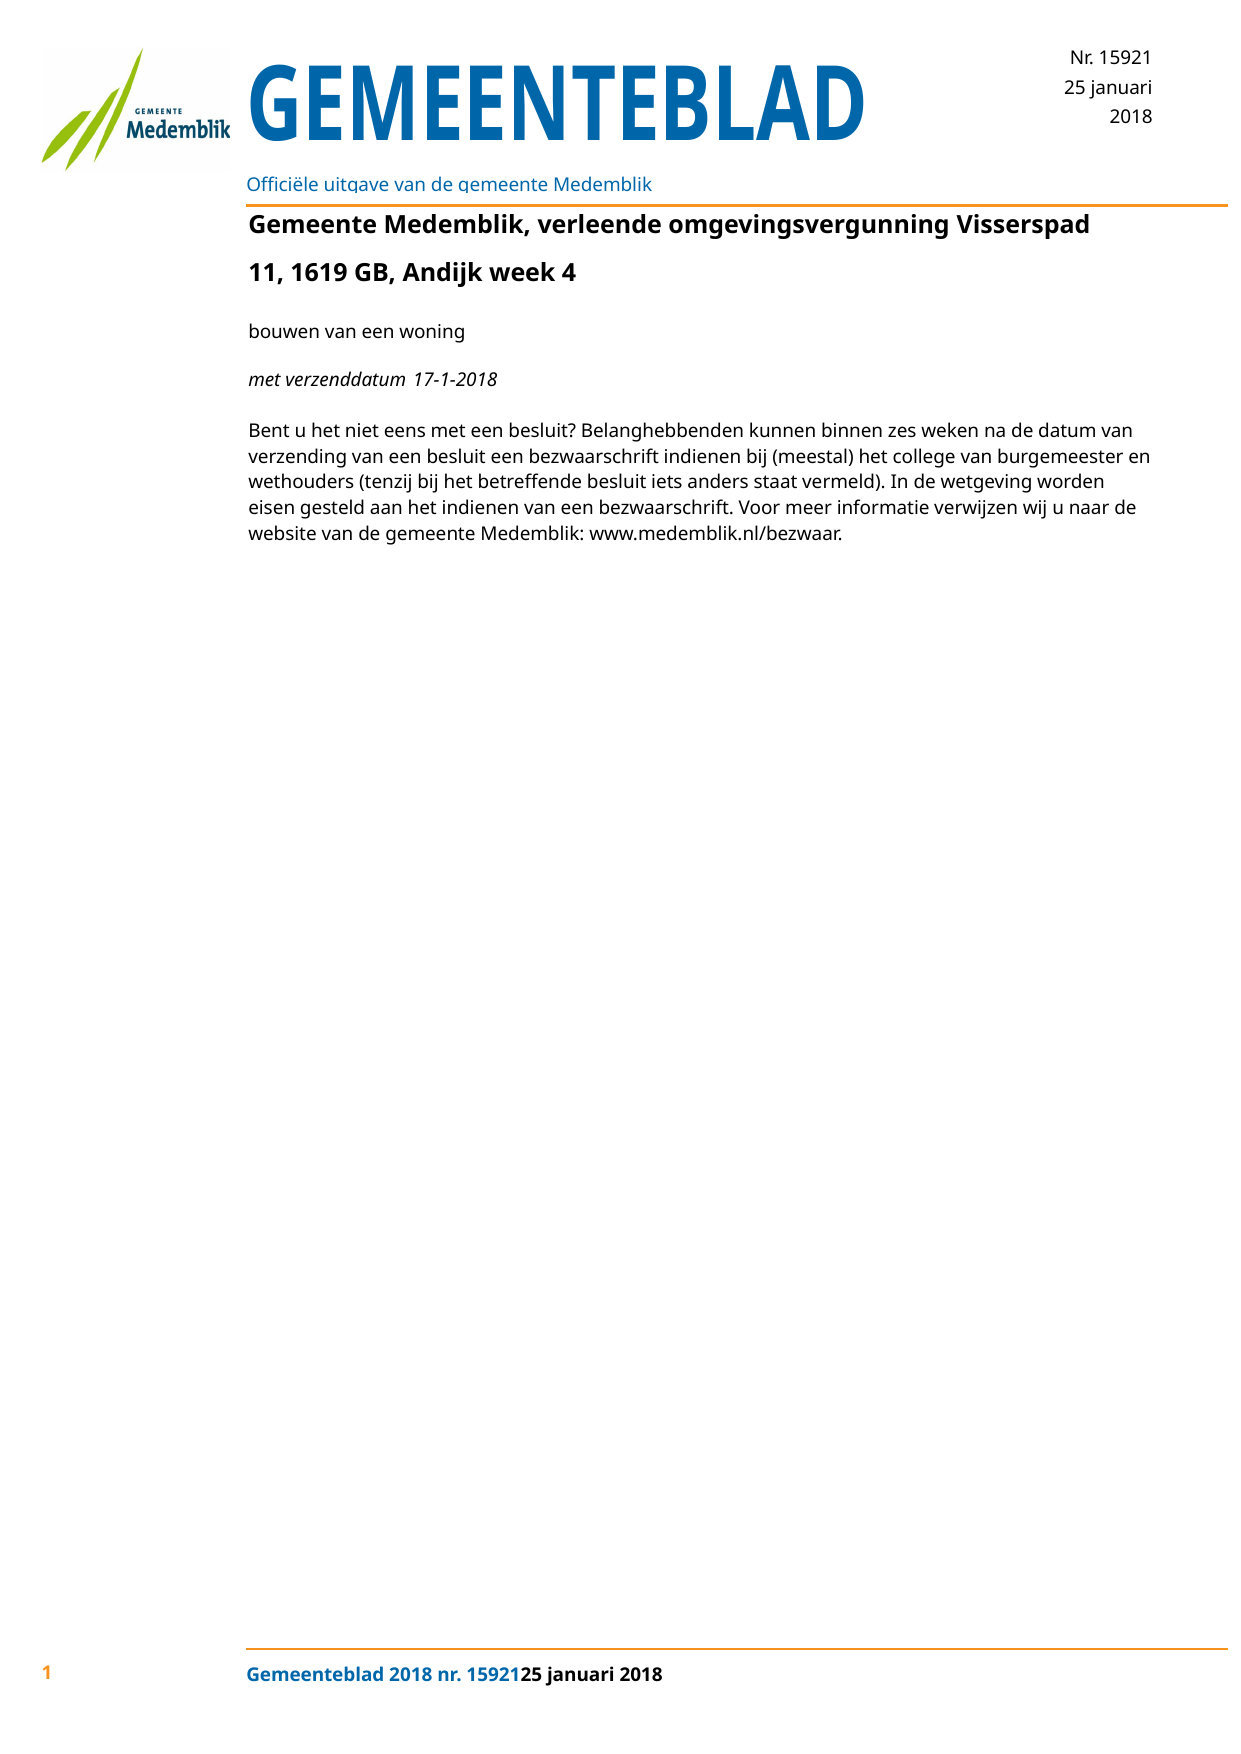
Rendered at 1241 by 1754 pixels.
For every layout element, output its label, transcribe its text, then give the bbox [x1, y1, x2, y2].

text met verzenddatum 17-1-2018 [248, 366, 1152, 391]
picture [41, 47, 231, 172]
text bouwen van een woning [248, 318, 1152, 344]
text Gemeente Medemblik, verleende omgevingsvergunning Visserspad 11, 1619 GB, Andijk week 4 [248, 207, 1152, 288]
text Bent u het niet eens met een besluit? Belanghebbenden kunnen binnen zes weken na de datum van verzending van een besluit een bezwaarschrift indienen bij (meestal) het college van burgemeester en wethouders (tenzij bij het betreffende besluit iets anders staat vermeld). In de wetgeving worden eisen gesteld aan het indienen van een bezwaarschrift. Voor meer informatie verwijzen wij u naar de website van de gemeente Medemblik: www.medemblik.nl/bezwaar. [248, 417, 1152, 546]
